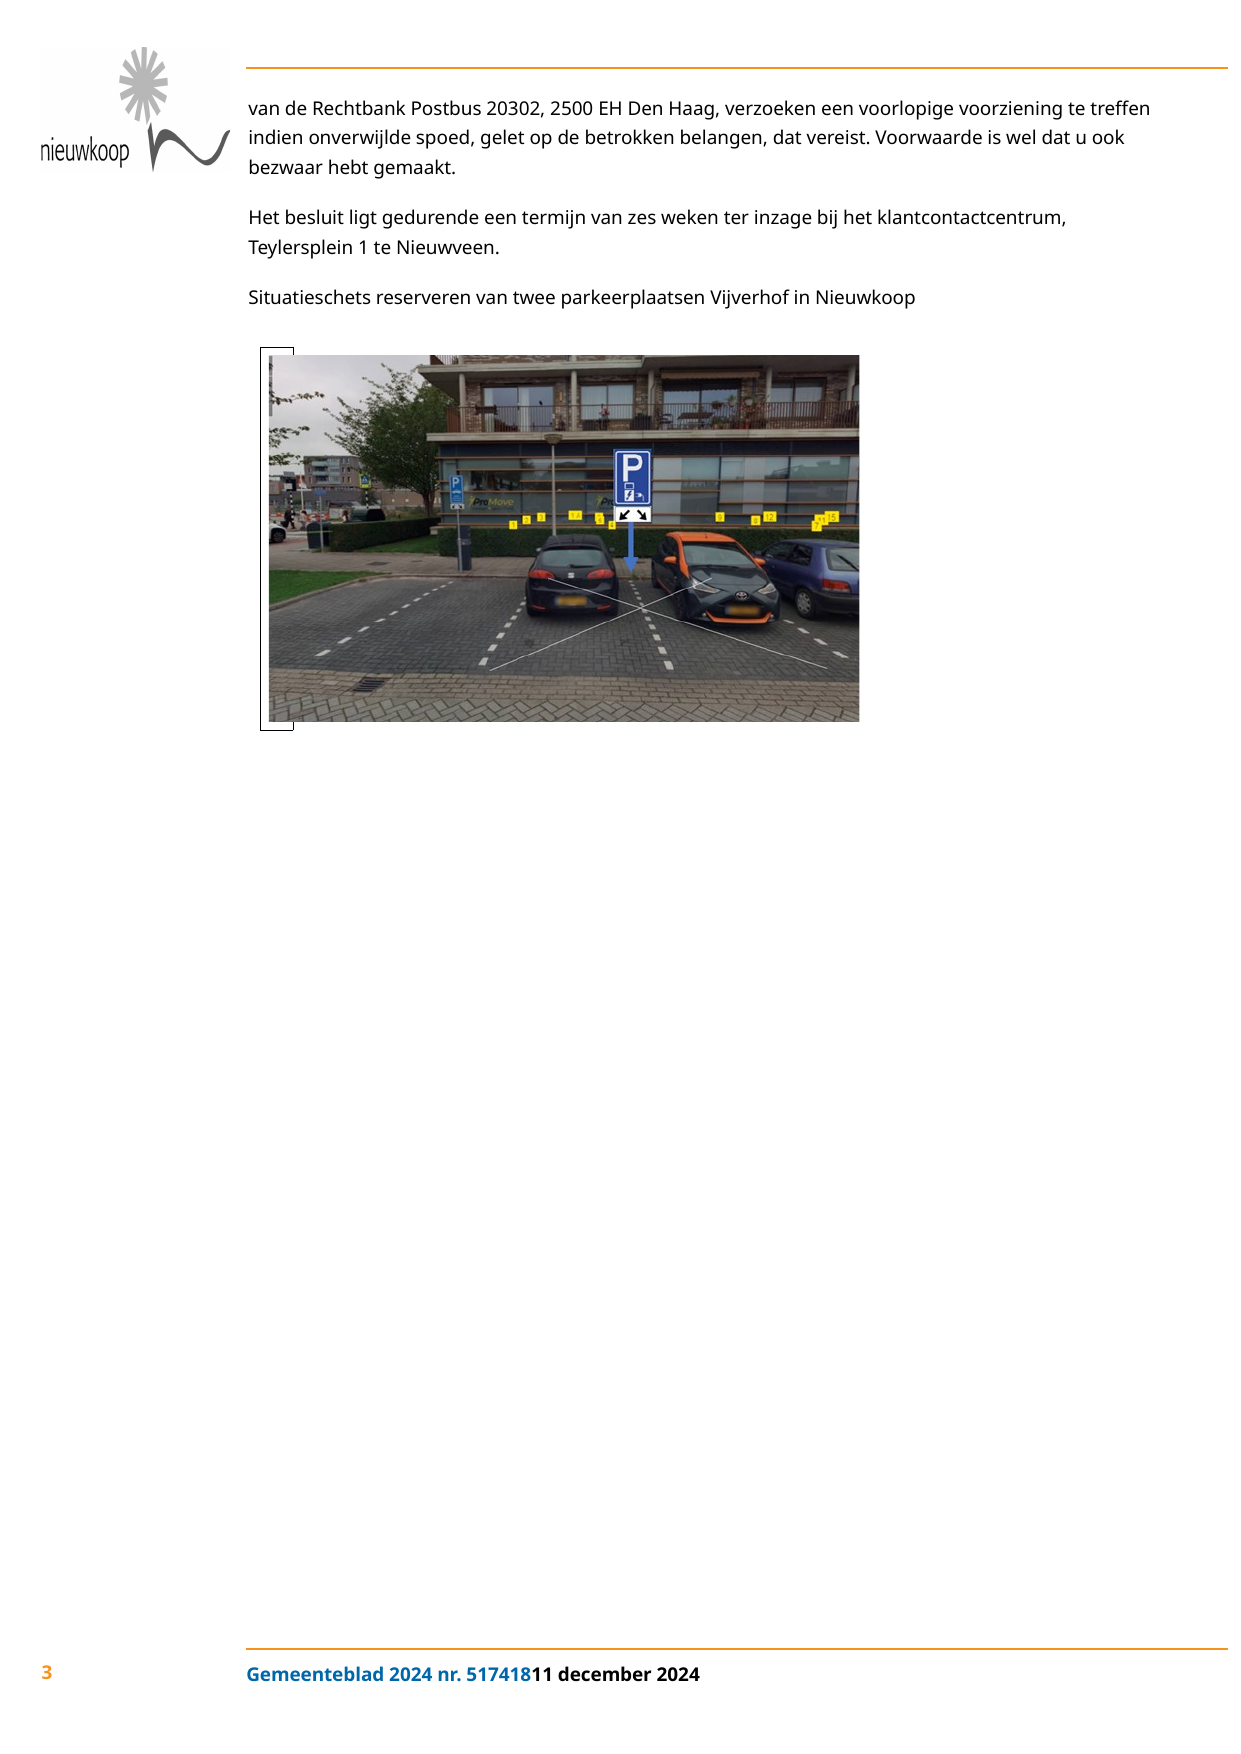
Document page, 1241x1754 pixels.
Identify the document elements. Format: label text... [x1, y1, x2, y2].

text Situatieschets reserveren van twee parkeerplaatsen Vijverhof in Nieuwkoop [248, 284, 1152, 310]
text Het besluit ligt gedurende een termijn van zes weken ter inzage bij het klantcontactcentrum, Teylersplein 1 te Nieuwveen. [248, 204, 1152, 260]
picture [41, 47, 231, 172]
picture [268, 355, 860, 722]
text van de Rechtbank Postbus 20302, 2500 EH Den Haag, verzoeken een voorlopige voorziening te treffen indien onverwijlde spoed, gelet op de betrokken belangen, dat vereist. Voorwaarde is wel dat u ook bezwaar hebt gemaakt. [248, 95, 1152, 180]
